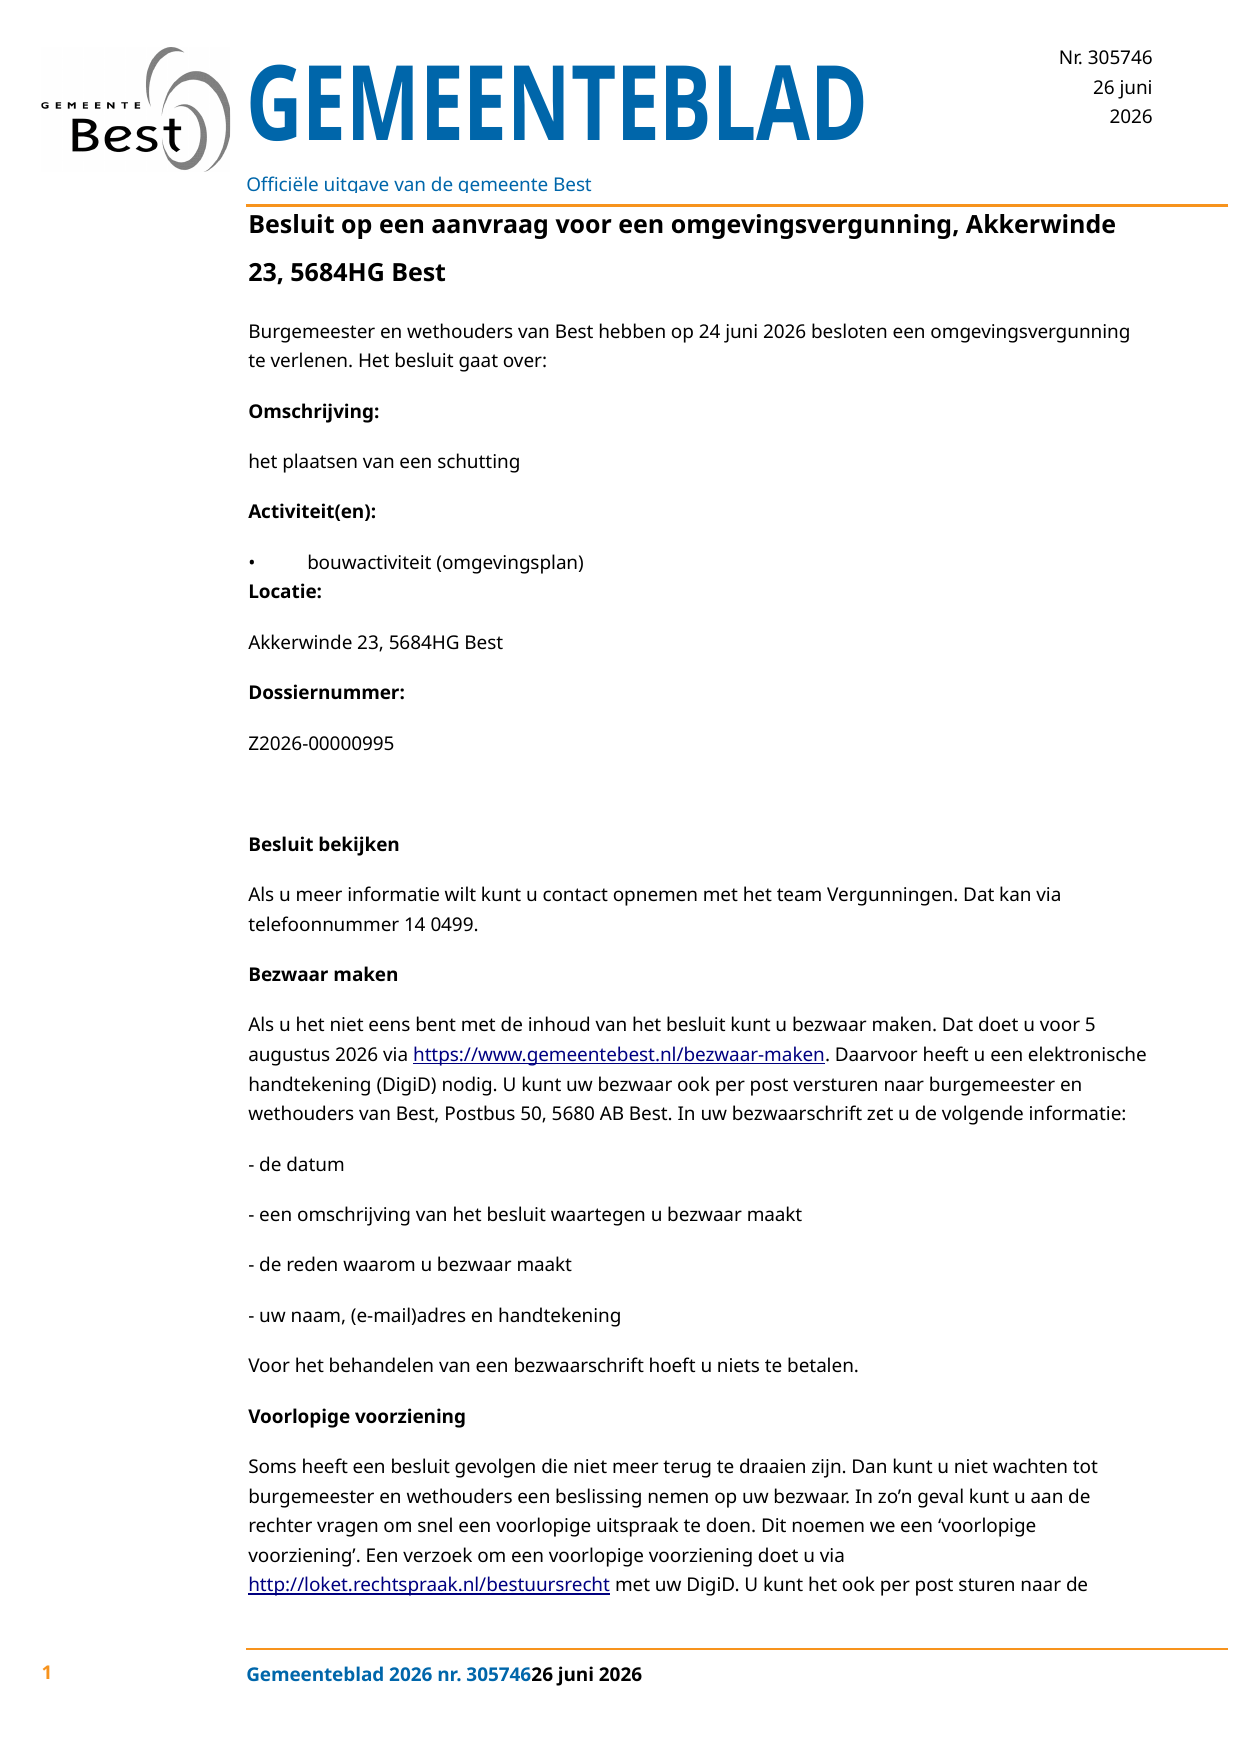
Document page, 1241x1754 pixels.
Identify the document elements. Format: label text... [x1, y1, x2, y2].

text Soms heeft een besluit gevolgen die niet meer terug te draaien zijn. Dan kunt u niet wachten tot burgemeester en wethouders een beslissing nemen op uw bezwaar. In zo’n geval kunt u aan de rechter vragen om snel een voorlopige uitspraak te doen. Dit noemen we een ‘voorlopige voorziening’. Een verzoek om een voorlopige voorziening doet u via http://loket.rechtspraak.nl/bestuursrecht met uw DigiD. U kunt het ook per post sturen naar de [248, 1453, 1152, 1597]
text Burgemeester en wethouders van Best hebben op 24 juni 2026 besloten een omgevingsvergunning te verlenen. Het besluit gaat over: [248, 318, 1152, 373]
text Als u meer informatie wilt kunt u contact opnemen met het team Vergunningen. Dat kan via telefoonnummer 14 0499. [248, 881, 1152, 937]
text Z2026-00000995 [248, 730, 1152, 756]
text Voor het behandelen van een bezwaarschrift hoeft u niets te betalen. [248, 1352, 1152, 1378]
text het plaatsen van een schutting [248, 448, 1152, 474]
text - de reden waarom u bezwaar maakt [248, 1252, 1152, 1277]
text Voorlopige voorziening [248, 1403, 1152, 1429]
list bouwactiviteit (omgevingsplan) [248, 549, 1152, 575]
text Dossiernummer: [248, 679, 1152, 705]
text Besluit bekijken [248, 831, 1152, 857]
text Besluit op een aanvraag voor een omgevingsvergunning, Akkerwinde 23, 5684HG Best [248, 207, 1152, 288]
text - een omschrijving van het besluit waartegen u bezwaar maakt [248, 1201, 1152, 1227]
text Activiteit(en): [248, 499, 1152, 524]
text Als u het niet eens bent met de inhoud van het besluit kunt u bezwaar maken. Dat doet u voor 5 augustus 2026 via https://www.gemeentebest.nl/bezwaar-maken. Daarvoor heeft u een elektronische handtekening (DigiD) nodig. U kunt uw bezwaar ook per post versturen naar burgemeester en wethouders van Best, Postbus 50, 5680 AB Best. In uw bezwaarschrift zet u de volgende informatie: [248, 1012, 1152, 1126]
text - uw naam, (e-mail)adres en handtekening [248, 1302, 1152, 1328]
text - de datum [248, 1151, 1152, 1177]
text Omschrijving: [248, 398, 1152, 424]
text Locatie: [248, 579, 1152, 604]
text Akkerwinde 23, 5684HG Best [248, 629, 1152, 655]
picture [41, 47, 231, 172]
text Bezwaar maken [248, 961, 1152, 987]
